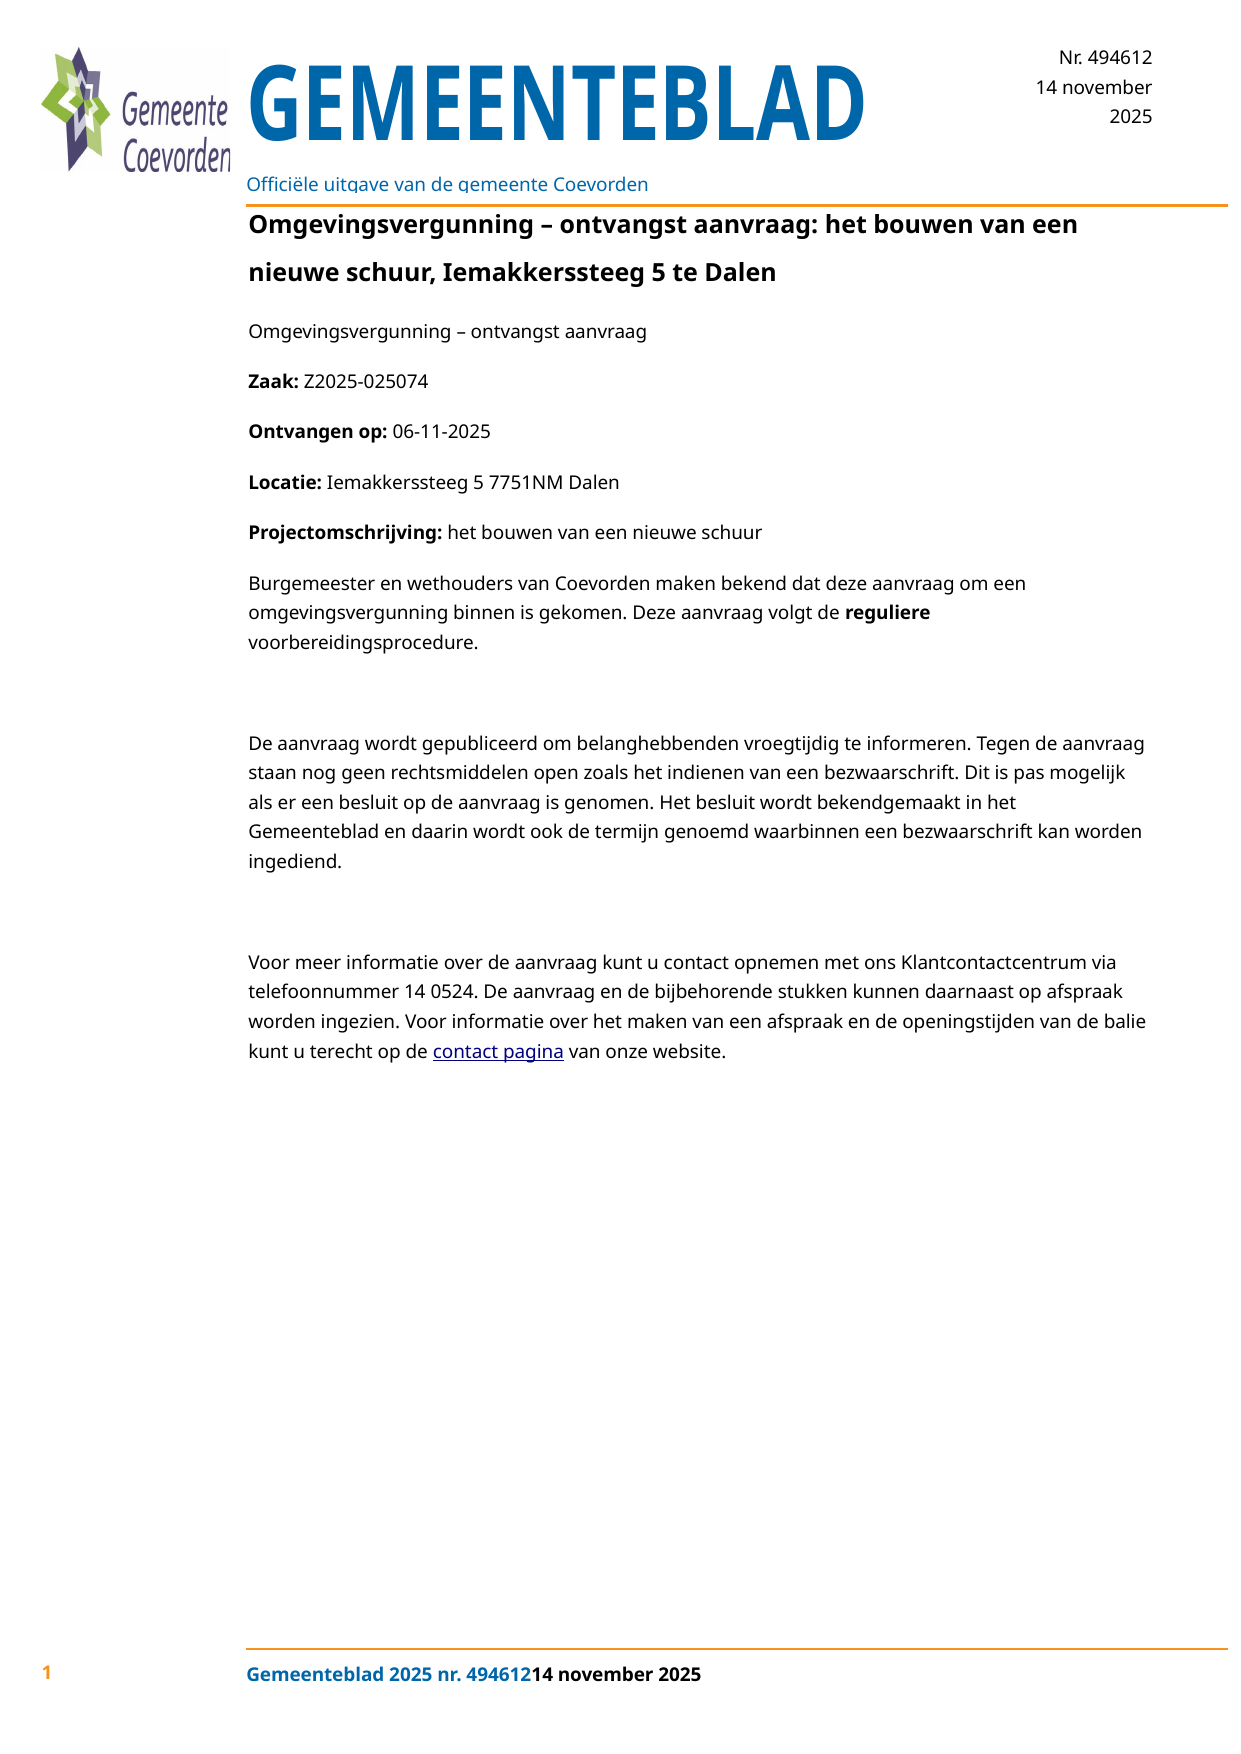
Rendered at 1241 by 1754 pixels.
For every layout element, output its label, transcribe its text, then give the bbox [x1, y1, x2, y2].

text Zaak: Z2025-025074 [248, 368, 1152, 394]
text Projectomschrijving: het bouwen van een nieuwe schuur [248, 519, 1152, 545]
text Omgevingsvergunning – ontvangst aanvraag: het bouwen van een nieuwe schuur, Iemakkerssteeg 5 te Dalen [248, 207, 1152, 288]
text Ontvangen op: 06-11-2025 [248, 419, 1152, 444]
text Locatie: Iemakkerssteeg 5 7751NM Dalen [248, 469, 1152, 495]
text Burgemeester en wethouders van Coevorden maken bekend dat deze aanvraag om een omgevingsvergunning binnen is gekomen. Deze aanvraag volgt de reguliere voorbereidingsprocedure. [248, 570, 1152, 655]
picture [41, 47, 231, 172]
text Omgevingsvergunning – ontvangst aanvraag [248, 318, 1152, 344]
text Voor meer informatie over de aanvraag kunt u contact opnemen met ons Klantcontactcentrum via telefoonnummer 14 0524. De aanvraag en de bijbehorende stukken kunnen daarnaast op afspraak worden ingezien. Voor informatie over het maken van een afspraak en de openingstijden van de balie kunt u terecht op de contact pagina van onze website. [248, 949, 1152, 1064]
text De aanvraag wordt gepubliceerd om belanghebbenden vroegtijdig te informeren. Tegen de aanvraag staan nog geen rechtsmiddelen open zoals het indienen van een bezwaarschrift. Dit is pas mogelijk als er een besluit op de aanvraag is genomen. Het besluit wordt bekendgemaakt in het Gemeenteblad en daarin wordt ook de termijn genoemd waarbinnen een bezwaarschrift kan worden ingediend. [248, 730, 1152, 874]
